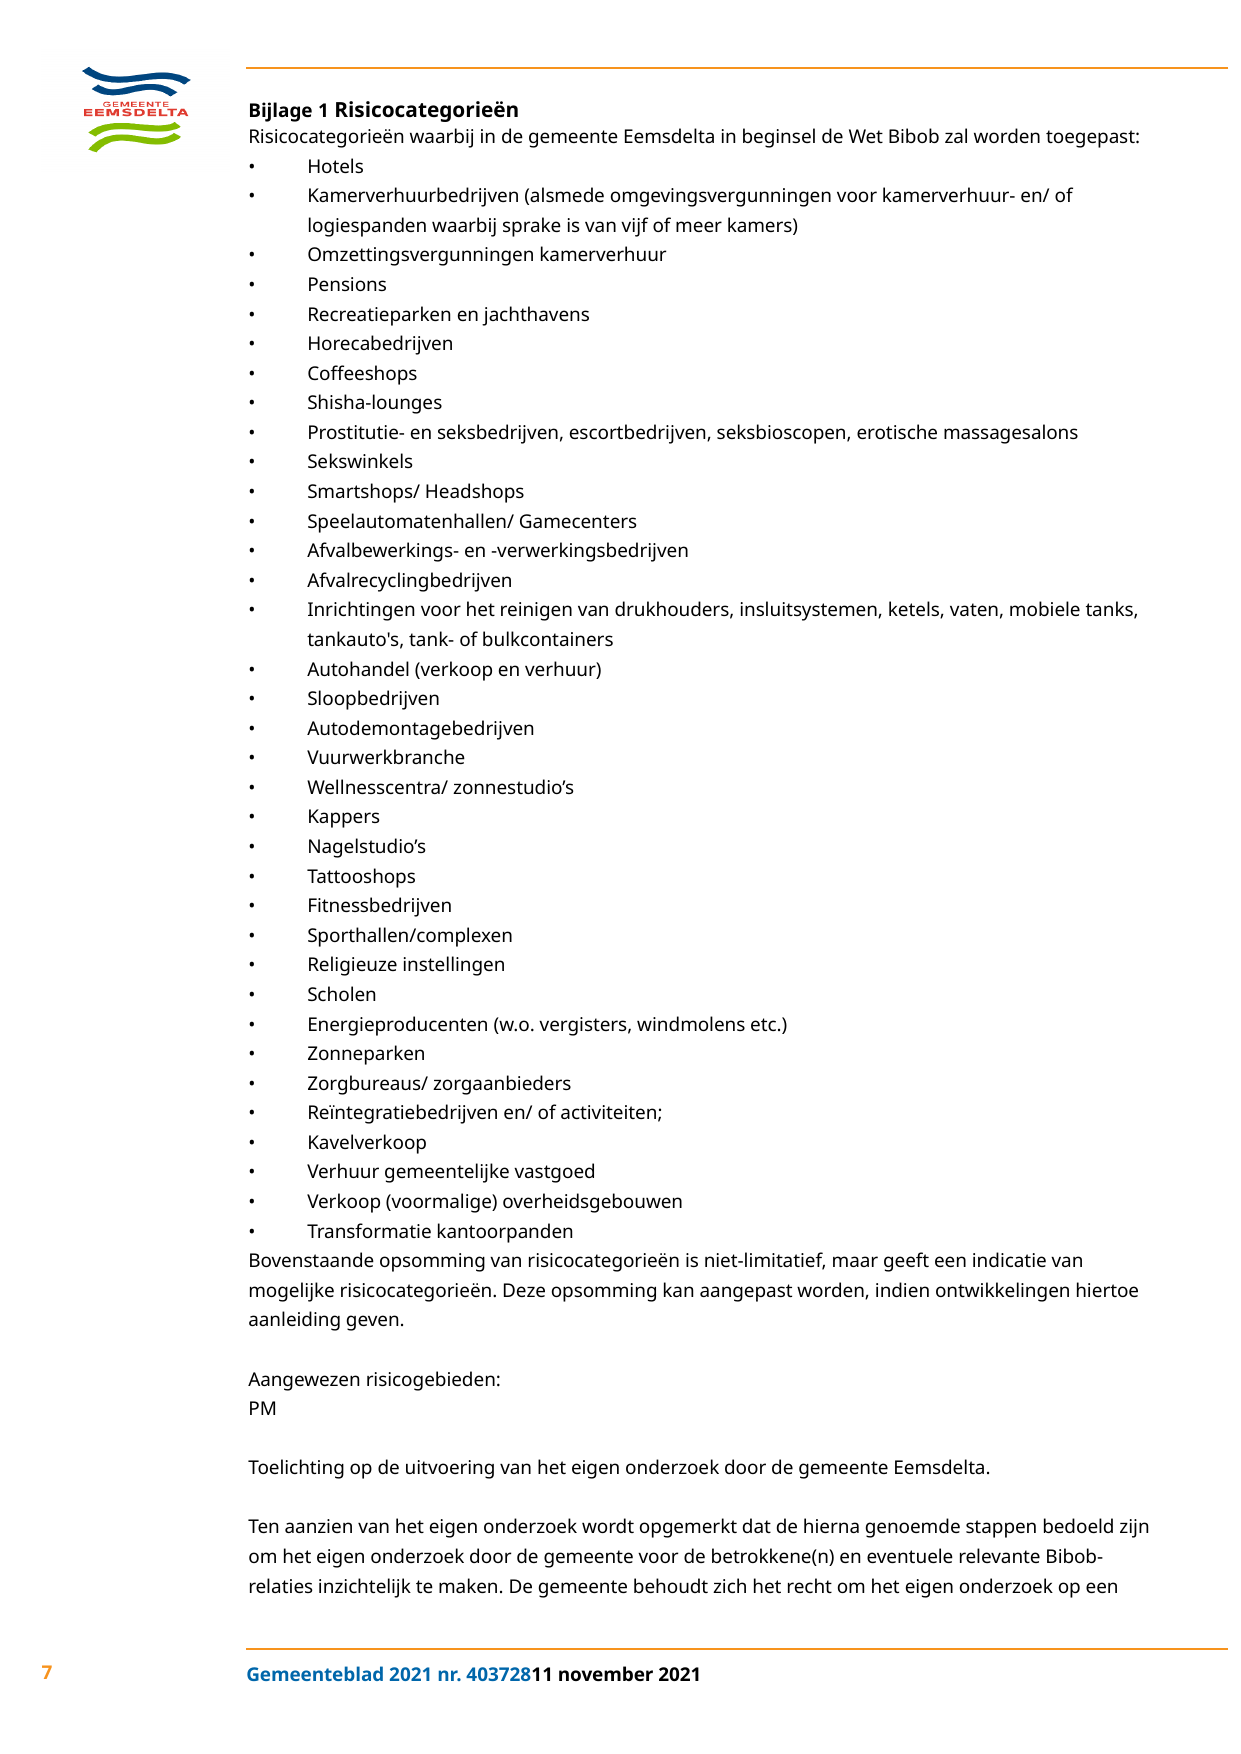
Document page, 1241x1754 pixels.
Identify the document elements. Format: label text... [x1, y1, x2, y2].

text Aangewezen risicogebieden: [248, 1366, 1152, 1392]
list Prostitutie- en seksbedrijven, escortbedrijven, seksbioscopen, erotische massagesalons [248, 419, 1152, 445]
picture [41, 47, 231, 172]
list Shisha-lounges [248, 389, 1152, 415]
text Bijlage 1 Risicocategorieën [248, 95, 1152, 123]
list Scholen [248, 981, 1152, 1007]
list Kavelverkoop [248, 1129, 1152, 1155]
list Vuurwerkbranche [248, 744, 1152, 770]
list Smartshops/ Headshops [248, 478, 1152, 504]
list Fitnessbedrijven [248, 892, 1152, 918]
list Sekswinkels [248, 449, 1152, 474]
text Toelichting op de uitvoering van het eigen onderzoek door de gemeente Eemsdelta. [248, 1454, 1152, 1480]
list Pensions [248, 271, 1152, 297]
list Kappers [248, 804, 1152, 829]
list Afvalrecyclingbedrijven [248, 567, 1152, 593]
text PM [248, 1395, 1152, 1421]
list Sloopbedrijven [248, 685, 1152, 711]
list Zorgbureaus/ zorgaanbieders [248, 1070, 1152, 1096]
list Omzettingsvergunningen kamerverhuur [248, 242, 1152, 267]
list Horecabedrijven [248, 330, 1152, 356]
list Autohandel (verkoop en verhuur) [248, 656, 1152, 682]
list Recreatieparken en jachthavens [248, 301, 1152, 327]
list Coffeeshops [248, 360, 1152, 386]
list Hotels [248, 153, 1152, 179]
list Religieuze instellingen [248, 952, 1152, 977]
list Speelautomatenhallen/ Gamecenters [248, 508, 1152, 534]
list Autodemontagebedrijven [248, 715, 1152, 741]
list Transformatie kantoorpanden [248, 1218, 1152, 1244]
list Nagelstudio’s [248, 833, 1152, 859]
list Verhuur gemeentelijke vastgoed [248, 1159, 1152, 1184]
list Tattooshops [248, 863, 1152, 889]
text Bovenstaande opsomming van risicocategorieën is niet-limitatief, maar geeft een indicatie van mogelijke risicocategorieën. Deze opsomming kan aangepast worden, indien ontwikkelingen hiertoe aanleiding geven. [248, 1247, 1152, 1332]
list Kamerverhuurbedrijven (alsmede omgevingsvergunningen voor kamerverhuur- en/ of logiespanden waarbij sprake is van vijf of meer kamers) [248, 182, 1152, 238]
list Energieproducenten (w.o. vergisters, windmolens etc.) [248, 1011, 1152, 1037]
list Wellnesscentra/ zonnestudio’s [248, 774, 1152, 800]
list Sporthallen/complexen [248, 922, 1152, 948]
list Reïntegratiebedrijven en/ of activiteiten; [248, 1099, 1152, 1125]
list Inrichtingen voor het reinigen van drukhouders, insluitsystemen, ketels, vaten, mobiele tanks, tankauto's, tank- of bulkcontainers [248, 597, 1152, 652]
list Afvalbewerkings- en -verwerkingsbedrijven [248, 537, 1152, 563]
text Risicocategorieën waarbij in de gemeente Eemsdelta in beginsel de Wet Bibob zal worden toegepast: [248, 123, 1152, 149]
list Verkoop (voormalige) overheidsgebouwen [248, 1188, 1152, 1214]
text Ten aanzien van het eigen onderzoek wordt opgemerkt dat de hierna genoemde stappen bedoeld zijn om het eigen onderzoek door de gemeente voor de betrokkene(n) en eventuele relevante Bibob-relaties inzichtelijk te maken. De gemeente behoudt zich het recht om het eigen onderzoek op een [248, 1514, 1152, 1599]
list Zonneparken [248, 1040, 1152, 1066]
